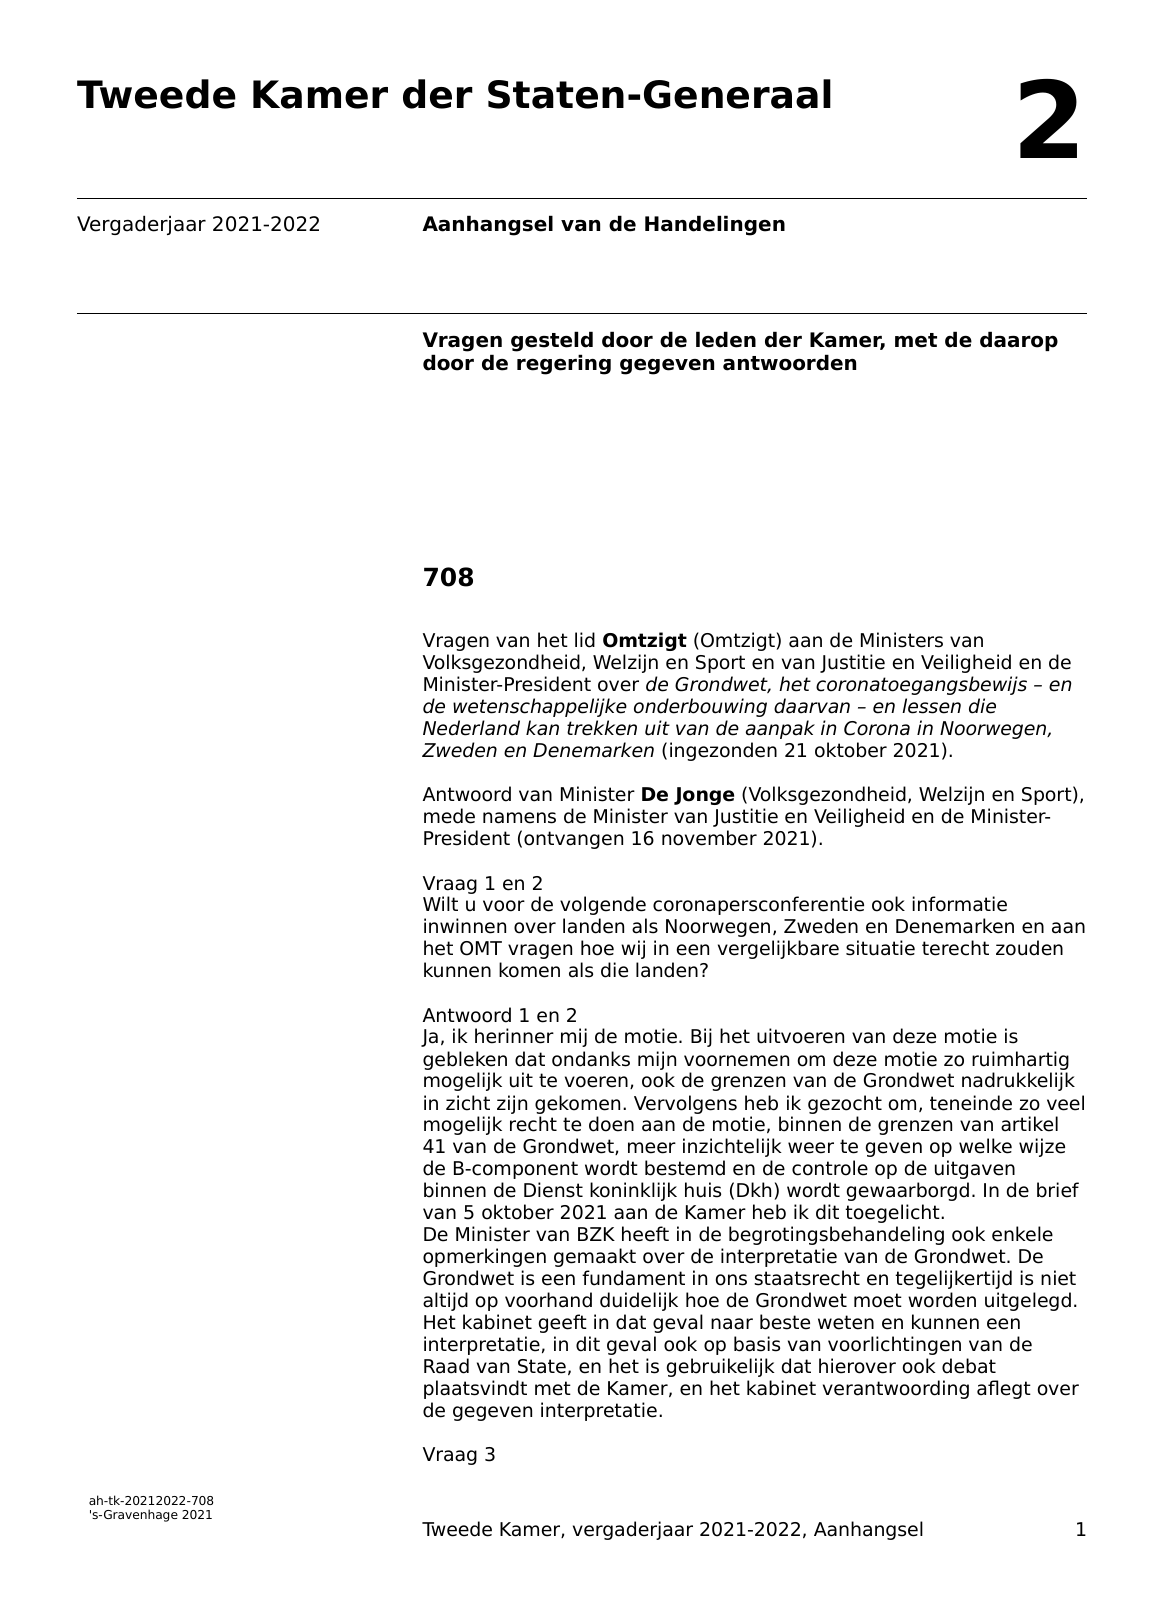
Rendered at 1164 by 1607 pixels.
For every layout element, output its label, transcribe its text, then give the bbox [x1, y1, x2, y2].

table_cell Vergaderjaar 2021-2022 [77, 199, 422, 313]
text 's-Gravenhage 2021 [88, 1508, 323, 1522]
text Vragen van het lid Omtzigt (Omtzigt) aan de Ministers van Volksgezondheid, Welzijn en Sport en van Justitie en Veiligheid en de Minister-President over de Grondwet, het coronatoegangsbewijs – en de wetenschappelijke onderbouwing daarvan – en lessen die Nederland kan trekken uit van de aanpak in Corona in Noorwegen, Zweden en Denemarken (ingezonden 21 oktober 2021). [422, 630, 1087, 762]
text Antwoord van Minister De Jonge (Volksgezondheid, Welzijn en Sport), mede namens de Minister van Justitie en Veiligheid en de Minister-President (ontvangen 16 november 2021). [422, 784, 1087, 850]
text Ja, ik herinner mij de motie. Bij het uitvoeren van deze motie is gebleken dat ondanks mijn voornemen om deze motie zo ruimhartig mogelijk uit te voeren, ook de grenzen van de Grondwet nadrukkelijk in zicht zijn gekomen. Vervolgens heb ik gezocht om, teneinde zo veel mogelijk recht te doen aan de motie, binnen de grenzen van artikel 41 van de Grondwet, meer inzichtelijk weer te geven op welke wijze de B-component wordt bestemd en de controle op de uitgaven binnen de Dienst koninklijk huis (Dkh) wordt gewaarborgd. In de brief van 5 oktober 2021 aan de Kamer heb ik dit toegelicht. [422, 1026, 1087, 1224]
text Vraag 1 en 2 [422, 872, 1087, 894]
text Wilt u voor de volgende coronapersconferentie ook informatie inwinnen over landen als Noorwegen, Zweden en Denemarken en aan het OMT vragen hoe wij in een vergelijkbare situatie terecht zouden kunnen komen als die landen? [422, 894, 1087, 982]
text Antwoord 1 en 2 [422, 1004, 1087, 1026]
text De Minister van BZK heeft in de begrotingsbehandeling ook enkele opmerkingen gemaakt over de interpretatie van de Grondwet. De Grondwet is een fundament in ons staatsrecht en tegelijkertijd is niet altijd op voorhand duidelijk hoe de Grondwet moet worden uitgelegd. Het kabinet geeft in dat geval naar beste weten en kunnen een interpretatie, in dit geval ook op basis van voorlichtingen van de Raad van State, en het is gebruikelijk dat hierover ook debat plaatsvindt met de Kamer, en het kabinet verantwoording aflegt over de gegeven interpretatie. [422, 1224, 1087, 1422]
table_cell [77, 314, 422, 375]
text 708 [422, 563, 1087, 592]
table_cell Aanhangsel van de Handelingen [422, 199, 1087, 313]
table_header Tweede Kamer der Staten-Generaal [77, 59, 886, 198]
table_cell Vragen gesteld door de leden der Kamer, met de daarop door de regering gegeven antwoorden [422, 314, 1087, 375]
text Vraag 3 [422, 1444, 1087, 1466]
text ah-tk-20212022-708 [88, 1494, 323, 1508]
table_header 2 [886, 59, 1087, 198]
